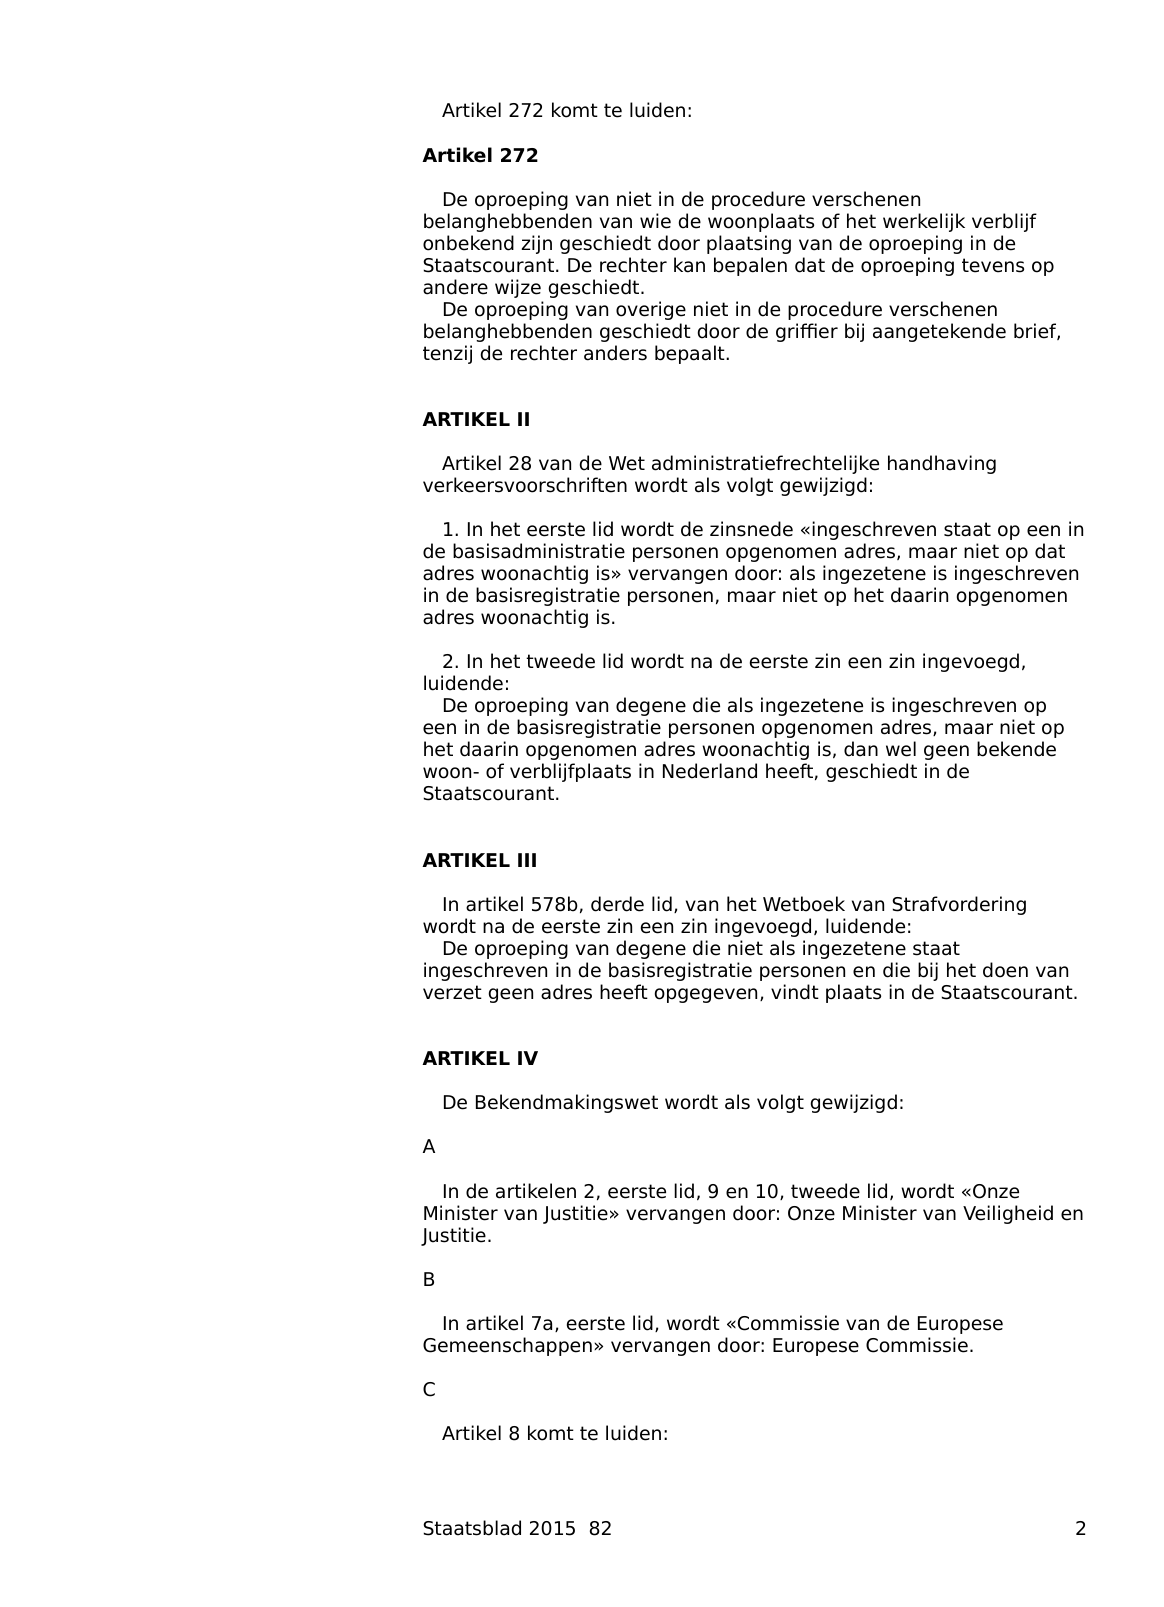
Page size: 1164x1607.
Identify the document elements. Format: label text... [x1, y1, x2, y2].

subtitle ARTIKEL IV [422, 1048, 1087, 1070]
text 1. In het eerste lid wordt de zinsnede «ingeschreven staat op een in de basisadministratie personen opgenomen adres, maar niet op dat adres woonachtig is» vervangen door: als ingezetene is ingeschreven in de basisregistratie personen, maar niet op het daarin opgenomen adres woonachtig is. [422, 519, 1087, 629]
text Artikel 272 komt te luiden: [422, 100, 1087, 122]
text In de artikelen 2, eerste lid, 9 en 10, tweede lid, wordt «Onze Minister van Justitie» vervangen door: Onze Minister van Veiligheid en Justitie. [422, 1181, 1087, 1246]
text B [422, 1269, 1087, 1291]
subtitle Artikel 272 [422, 144, 1087, 167]
subtitle ARTIKEL III [422, 849, 1087, 872]
subtitle ARTIKEL II [422, 409, 1087, 431]
text Artikel 8 komt te luiden: [422, 1423, 1087, 1445]
text A [422, 1136, 1087, 1158]
text De oproeping van niet in de procedure verschenen belanghebbenden van wie de woonplaats of het werkelijk verblijf onbekend zijn geschiedt door plaatsing van de oproeping in de Staatscourant. De rechter kan bepalen dat de oproeping tevens op andere wijze geschiedt. [422, 189, 1087, 299]
text De oproeping van overige niet in de procedure verschenen belanghebbenden geschiedt door de griffier bij aangetekende brief, tenzij de rechter anders bepaalt. [422, 299, 1087, 364]
text In artikel 7a, eerste lid, wordt «Commissie van de Europese Gemeenschappen» vervangen door: Europese Commissie. [422, 1313, 1087, 1357]
text In artikel 578b, derde lid, van het Wetboek van Strafvordering wordt na de eerste zin een zin ingevoegd, luidende: [422, 894, 1087, 938]
text De oproeping van degene die als ingezetene is ingeschreven op een in de basisregistratie personen opgenomen adres, maar niet op het daarin opgenomen adres woonachtig is, dan wel geen bekende woon- of verblijfplaats in Nederland heeft, geschiedt in de Staatscourant. [422, 695, 1087, 805]
text De oproeping van degene die niet als ingezetene staat ingeschreven in de basisregistratie personen en die bij het doen van verzet geen adres heeft opgegeven, vindt plaats in de Staatscourant. [422, 938, 1087, 1004]
text De Bekendmakingswet wordt als volgt gewijzigd: [422, 1092, 1087, 1114]
text Artikel 28 van de Wet administratiefrechtelijke handhaving verkeersvoorschriften wordt als volgt gewijzigd: [422, 453, 1087, 497]
text 2. In het tweede lid wordt na de eerste zin een zin ingevoegd, luidende: [422, 651, 1087, 695]
text C [422, 1379, 1087, 1401]
